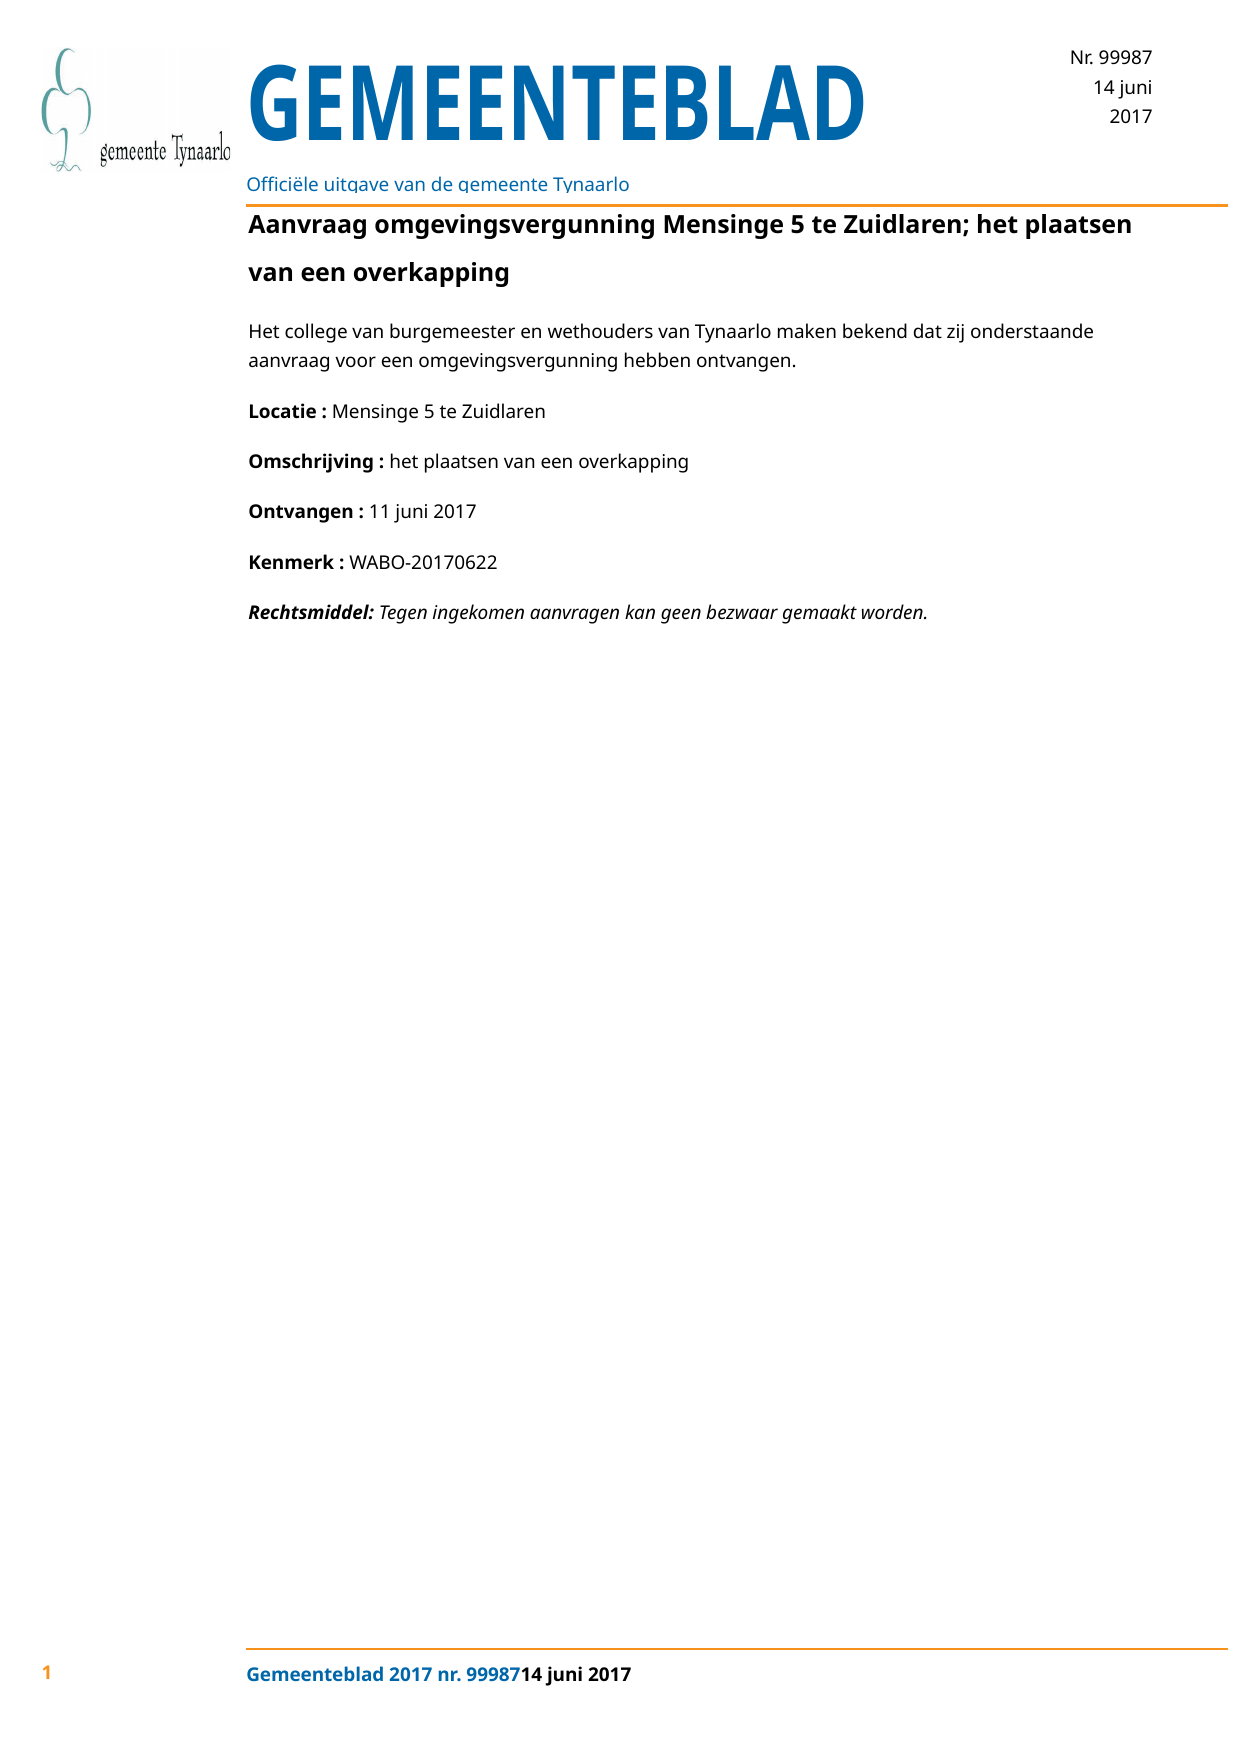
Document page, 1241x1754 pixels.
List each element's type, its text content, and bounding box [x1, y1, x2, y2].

text Omschrijving : het plaatsen van een overkapping [248, 448, 1152, 474]
picture [41, 47, 231, 172]
text Het college van burgemeester en wethouders van Tynaarlo maken bekend dat zij onderstaande aanvraag voor een omgevingsvergunning hebben ontvangen. [248, 318, 1152, 373]
text Ontvangen : 11 juni 2017 [248, 499, 1152, 524]
text Rechtsmiddel: Tegen ingekomen aanvragen kan geen bezwaar gemaakt worden. [248, 599, 1152, 625]
text Aanvraag omgevingsvergunning Mensinge 5 te Zuidlaren; het plaatsen van een overkapping [248, 207, 1152, 288]
text Locatie : Mensinge 5 te Zuidlaren [248, 398, 1152, 424]
text Kenmerk : WABO-20170622 [248, 549, 1152, 575]
